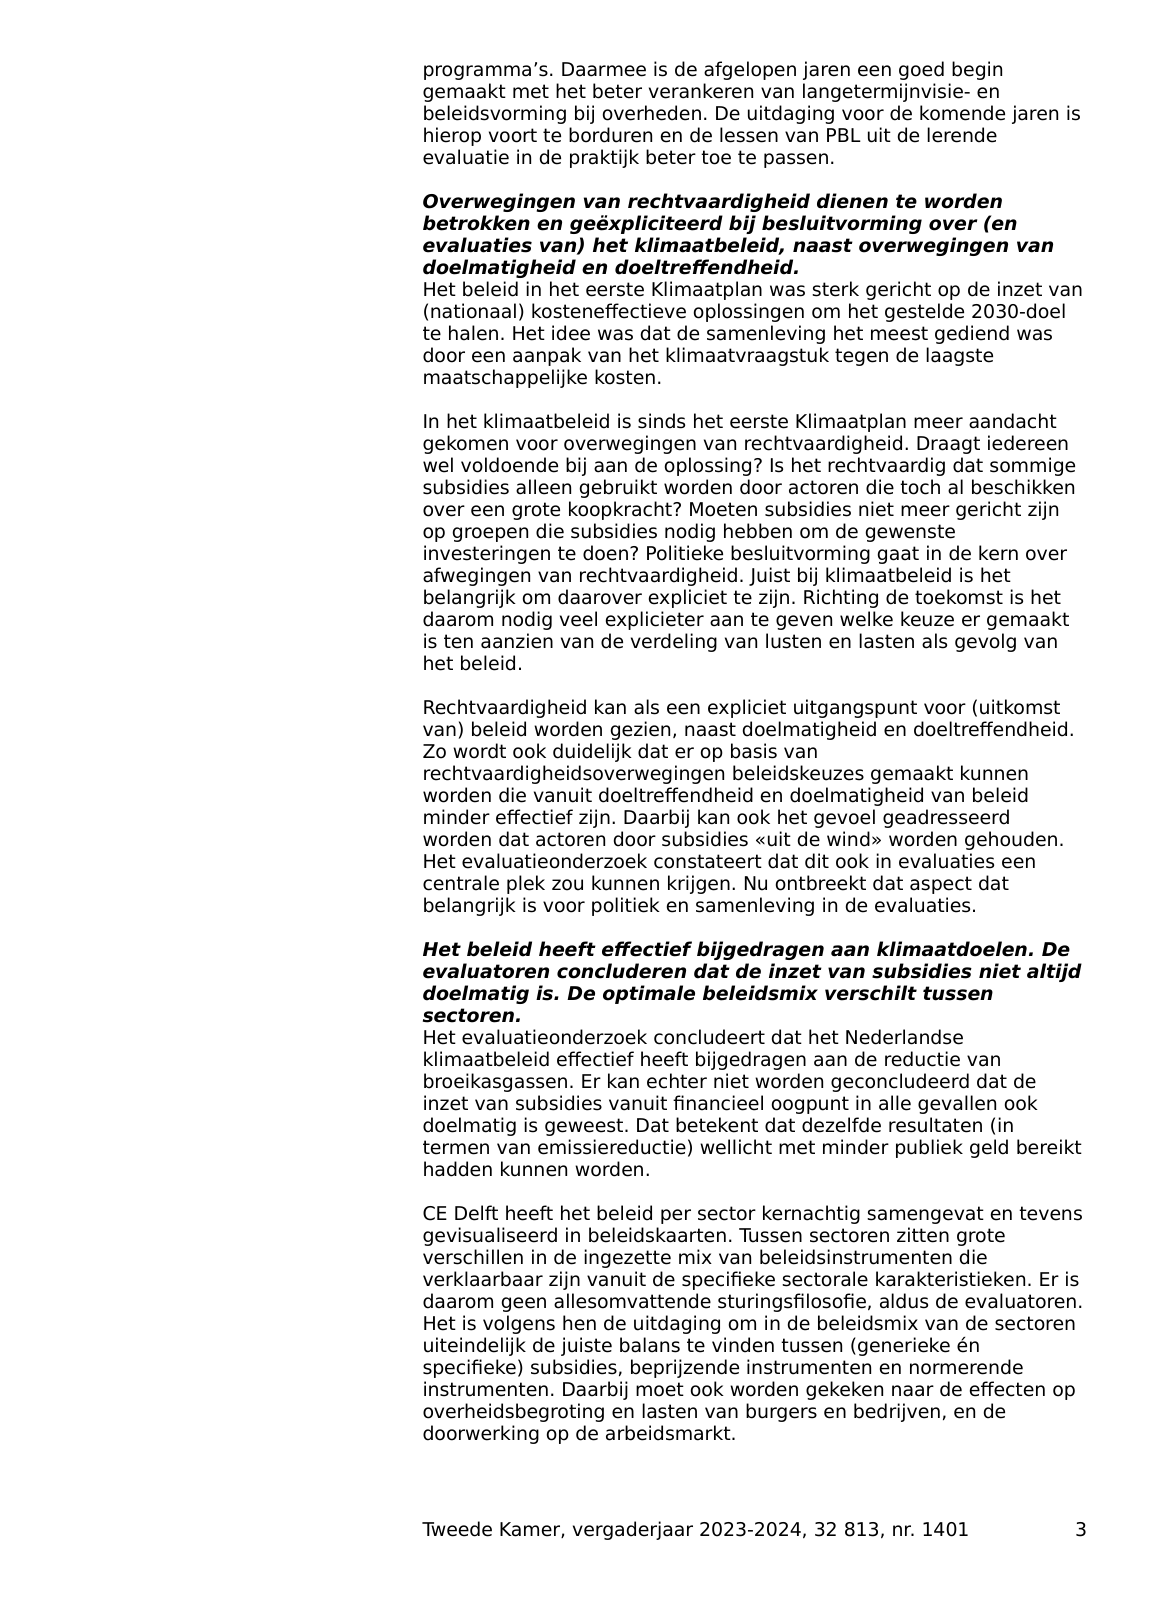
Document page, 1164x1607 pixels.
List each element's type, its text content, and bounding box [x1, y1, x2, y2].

text In het klimaatbeleid is sinds het eerste Klimaatplan meer aandacht gekomen voor overwegingen van rechtvaardigheid. Draagt iedereen wel voldoende bij aan de oplossing? Is het rechtvaardig dat sommige subsidies alleen gebruikt worden door actoren die toch al beschikken over een grote koopkracht? Moeten subsidies niet meer gericht zijn op groepen die subsidies nodig hebben om de gewenste investeringen te doen? Politieke besluitvorming gaat in de kern over afwegingen van rechtvaardigheid. Juist bij klimaatbeleid is het belangrijk om daarover expliciet te zijn. Richting de toekomst is het daarom nodig veel explicieter aan te geven welke keuze er gemaakt is ten aanzien van de verdeling van lusten en lasten als gevolg van het beleid. [422, 411, 1087, 675]
text CE Delft heeft het beleid per sector kernachtig samengevat en tevens gevisualiseerd in beleidskaarten. Tussen sectoren zitten grote verschillen in de ingezette mix van beleidsinstrumenten die verklaarbaar zijn vanuit de specifieke sectorale karakteristieken. Er is daarom geen allesomvattende sturingsfilosofie, aldus de evaluatoren. Het is volgens hen de uitdaging om in de beleidsmix van de sectoren uiteindelijk de juiste balans te vinden tussen (generieke én specifieke) subsidies, beprijzende instrumenten en normerende instrumenten. Daarbij moet ook worden gekeken naar de effecten op overheidsbegroting en lasten van burgers en bedrijven, en de doorwerking op de arbeidsmarkt. [422, 1203, 1087, 1445]
text Het beleid in het eerste Klimaatplan was sterk gericht op de inzet van (nationaal) kosteneffectieve oplossingen om het gestelde 2030-doel te halen. Het idee was dat de samenleving het meest gediend was door een aanpak van het klimaatvraagstuk tegen de laagste maatschappelijke kosten. [422, 279, 1087, 389]
text programma’s. Daarmee is de afgelopen jaren een goed begin gemaakt met het beter verankeren van langetermijnvisie- en beleidsvorming bij overheden. De uitdaging voor de komende jaren is hierop voort te borduren en de lessen van PBL uit de lerende evaluatie in de praktijk beter toe te passen. [422, 59, 1087, 169]
text Overwegingen van rechtvaardigheid dienen te worden betrokken en geëxpliciteerd bij besluitvorming over (en evaluaties van) het klimaatbeleid, naast overwegingen van doelmatigheid en doeltreffendheid. [422, 191, 1087, 279]
text Rechtvaardigheid kan als een expliciet uitgangspunt voor (uitkomst van) beleid worden gezien, naast doelmatigheid en doeltreffendheid. Zo wordt ook duidelijk dat er op basis van rechtvaardigheidsoverwegingen beleidskeuzes gemaakt kunnen worden die vanuit doeltreffendheid en doelmatigheid van beleid minder effectief zijn. Daarbij kan ook het gevoel geadresseerd worden dat actoren door subsidies «uit de wind» worden gehouden. Het evaluatieonderzoek constateert dat dit ook in evaluaties een centrale plek zou kunnen krijgen. Nu ontbreekt dat aspect dat belangrijk is voor politiek en samenleving in de evaluaties. [422, 697, 1087, 917]
text Het beleid heeft effectief bijgedragen aan klimaatdoelen. De evaluatoren concluderen dat de inzet van subsidies niet altijd doelmatig is. De optimale beleidsmix verschilt tussen sectoren. [422, 939, 1087, 1027]
text Het evaluatieonderzoek concludeert dat het Nederlandse klimaatbeleid effectief heeft bijgedragen aan de reductie van broeikasgassen. Er kan echter niet worden geconcludeerd dat de inzet van subsidies vanuit financieel oogpunt in alle gevallen ook doelmatig is geweest. Dat betekent dat dezelfde resultaten (in termen van emissiereductie) wellicht met minder publiek geld bereikt hadden kunnen worden. [422, 1027, 1087, 1181]
